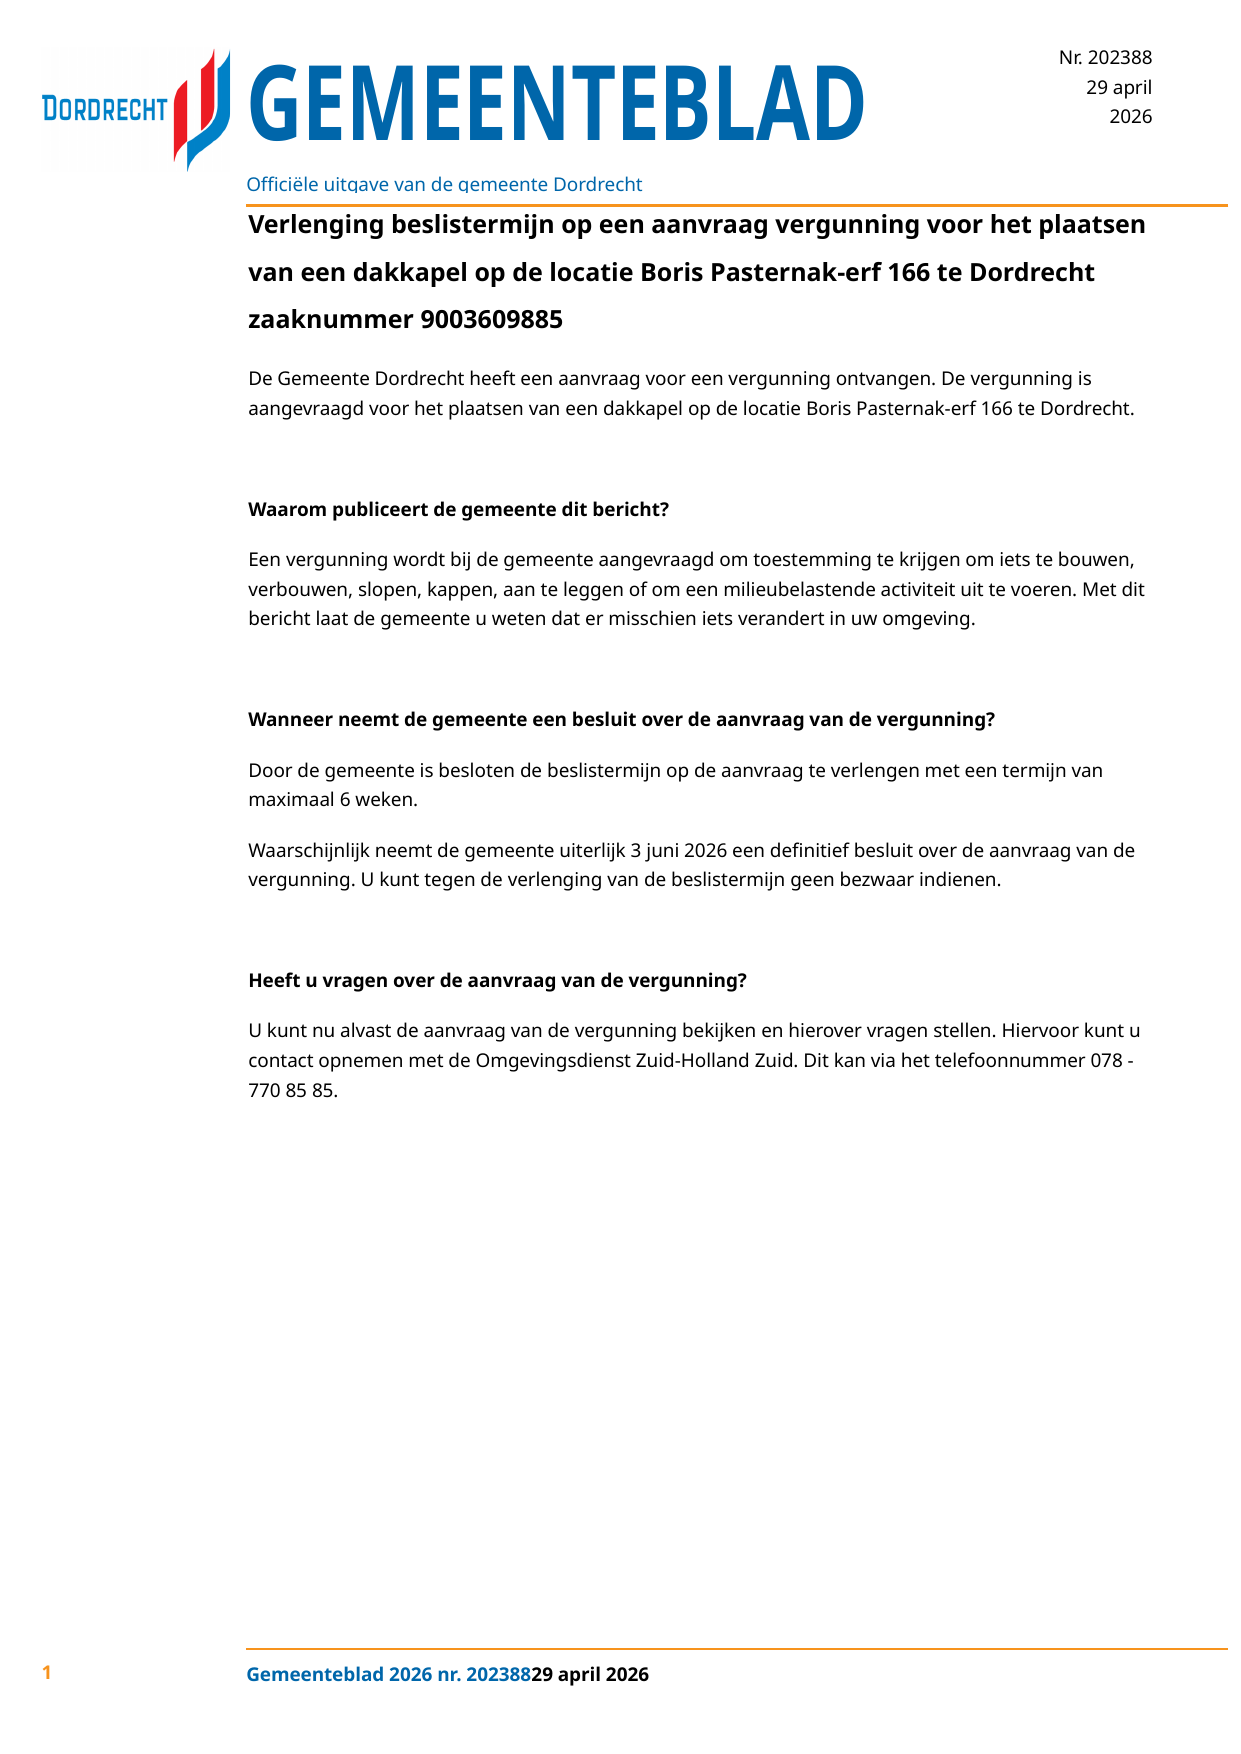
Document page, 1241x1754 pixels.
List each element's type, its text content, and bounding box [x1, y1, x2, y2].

text Waarom publiceert de gemeente dit bericht? [248, 496, 1152, 522]
text Verlenging beslistermijn op een aanvraag vergunning voor het plaatsen van een dakkapel op de locatie Boris Pasternak-erf 166 te Dordrecht zaaknummer 9003609885 [248, 207, 1152, 336]
text U kunt nu alvast de aanvraag van de vergunning bekijken en hierover vragen stellen. Hiervoor kunt u contact opnemen met de Omgevingsdienst Zuid-Holland Zuid. Dit kan via het telefoonnummer 078 - 770 85 85. [248, 1018, 1152, 1102]
picture [41, 47, 231, 172]
text Waarschijnlijk neemt de gemeente uiterlijk 3 juni 2026 een definitief besluit over de aanvraag van de vergunning. U kunt tegen de verlenging van de beslistermijn geen bezwaar indienen. [248, 837, 1152, 892]
text De Gemeente Dordrecht heeft een aanvraag voor een vergunning ontvangen. De vergunning is aangevraagd voor het plaatsen van een dakkapel op de locatie Boris Pasternak-erf 166 te Dordrecht. [248, 366, 1152, 421]
text Door de gemeente is besloten de beslistermijn op de aanvraag te verlengen met een termijn van maximaal 6 weken. [248, 757, 1152, 812]
text Heeft u vragen over de aanvraag van de vergunning? [248, 967, 1152, 993]
text Een vergunning wordt bij de gemeente aangevraagd om toestemming te krijgen om iets te bouwen, verbouwen, slopen, kappen, aan te leggen of om een milieubelastende activiteit uit te voeren. Met dit bericht laat de gemeente u weten dat er misschien iets verandert in uw omgeving. [248, 546, 1152, 631]
text Wanneer neemt de gemeente een besluit over de aanvraag van de vergunning? [248, 706, 1152, 732]
